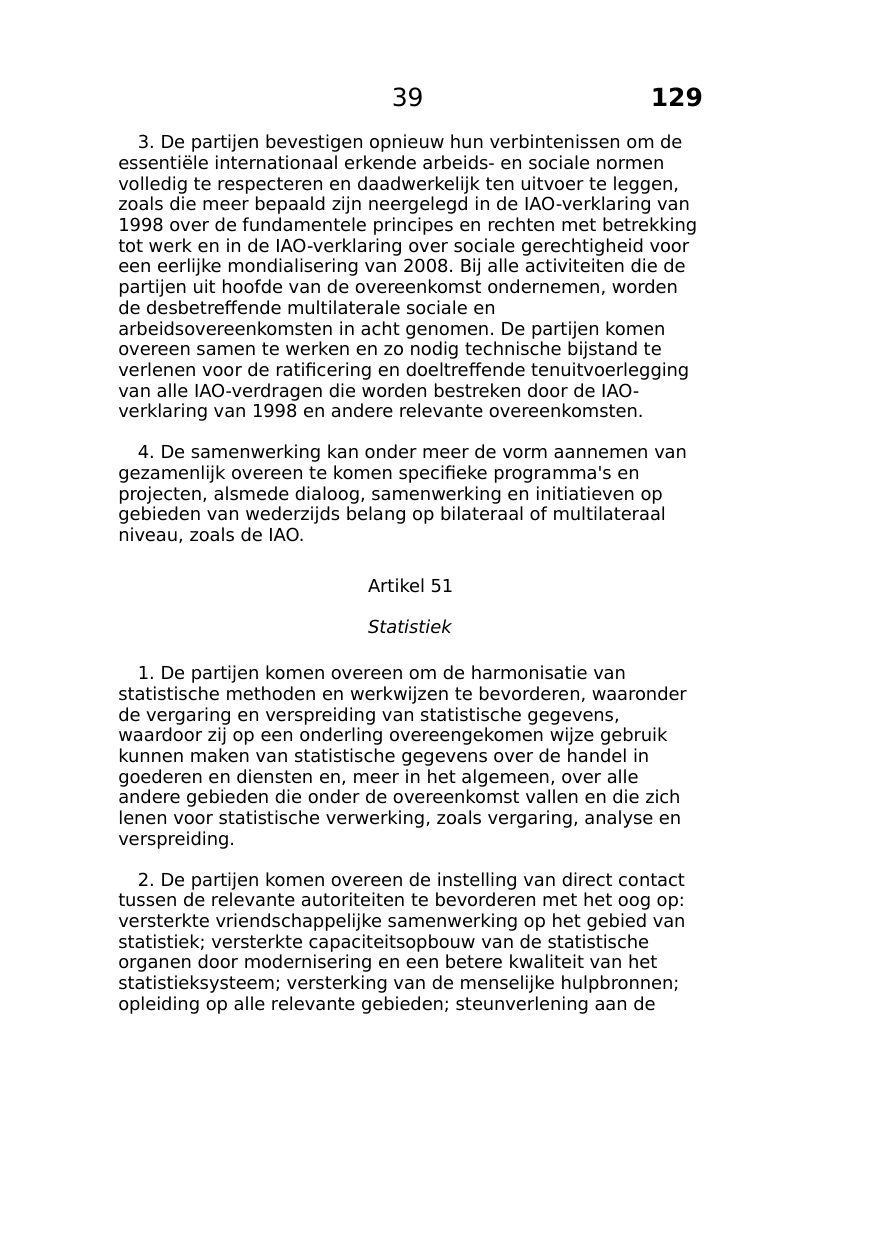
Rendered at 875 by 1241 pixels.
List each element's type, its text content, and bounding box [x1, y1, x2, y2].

text 2. De partijen komen overeen de instelling van direct contact tussen de relevante autoriteiten te bevorderen met het oog op: versterkte vriendschappelijke samenwerking op het gebied van statistiek; versterkte capaciteitsopbouw van de statistische organen door modernisering en een betere kwaliteit van het statistieksysteem; versterking van de menselijke hulpbronnen; opleiding op alle relevante gebieden; steunverlening aan de [118, 869, 703, 1014]
text 3. De partijen bevestigen opnieuw hun verbintenissen om de essentiële internationaal erkende arbeids- en sociale normen volledig te respecteren en daadwerkelijk ten uitvoer te leggen, zoals die meer bepaald zijn neergelegd in de IAO-verklaring van 1998 over de fundamentele principes en rechten met betrekking tot werk en in de IAO-verklaring over sociale gerechtigheid voor een eerlijke mondialisering van 2008. Bij alle activiteiten die de partijen uit hoofde van de overeenkomst ondernemen, worden de desbetreffende multilaterale sociale en arbeidsovereenkomsten in acht genomen. De partijen komen overeen samen te werken en zo nodig technische bijstand te verlenen voor de ratificering en doeltreffende tenuitvoerlegging van alle IAO-verdragen die worden bestreken door de IAO-verklaring van 1998 en andere relevante overeenkomsten. [118, 132, 703, 422]
subtitle Artikel 51 Statistiek [118, 576, 703, 638]
text 1. De partijen komen overeen om de harmonisatie van statistische methoden en werkwijzen te bevorderen, waaronder de vergaring en verspreiding van statistische gegevens, waardoor zij op een onderling overeengekomen wijze gebruik kunnen maken van statistische gegevens over de handel in goederen en diensten en, meer in het algemeen, over alle andere gebieden die onder de overeenkomst vallen en die zich lenen voor statistische verwerking, zoals vergaring, analyse en verspreiding. [118, 663, 703, 849]
text 4. De samenwerking kan onder meer de vorm aannemen van gezamenlijk overeen te komen specifieke programma's en projecten, alsmede dialoog, samenwerking en initiatieven op gebieden van wederzijds belang op bilateraal of multilateraal niveau, zoals de IAO. [118, 442, 703, 546]
